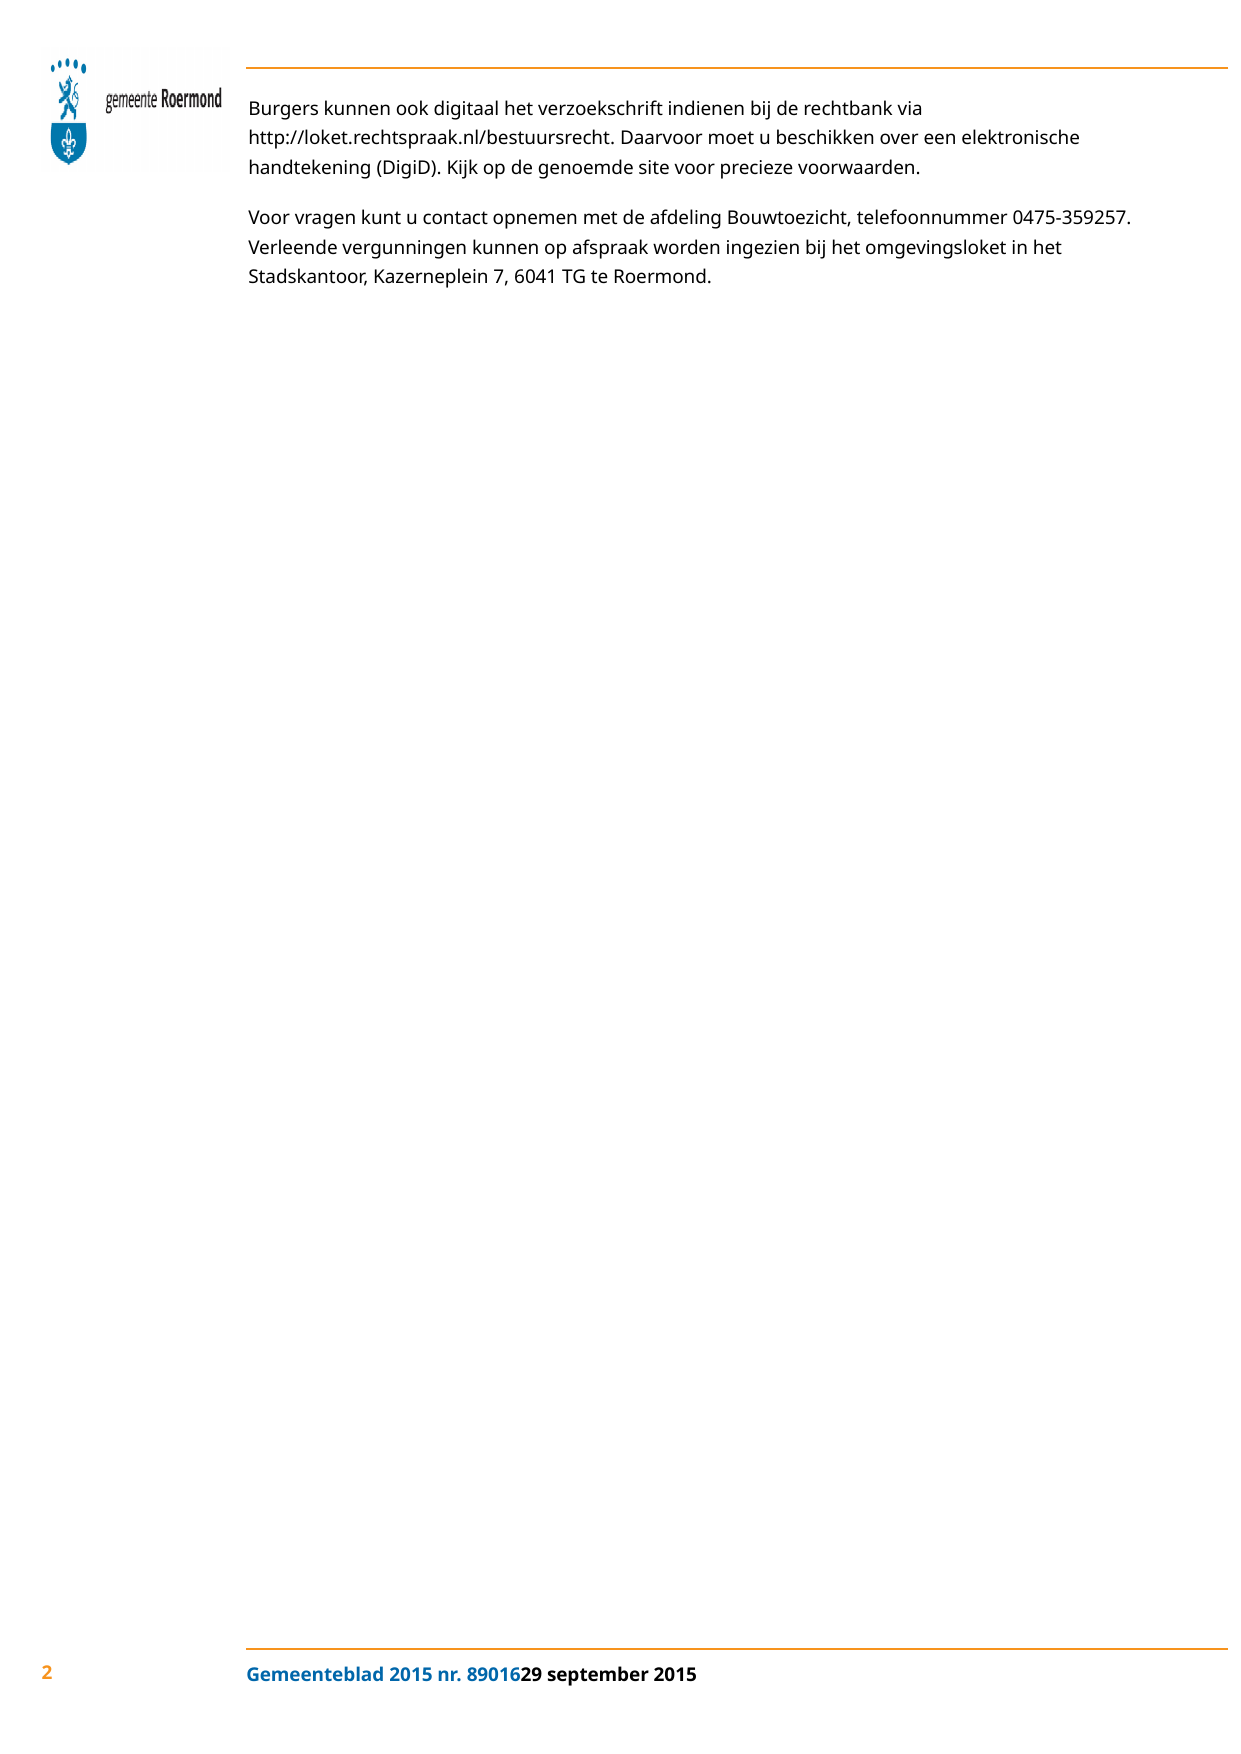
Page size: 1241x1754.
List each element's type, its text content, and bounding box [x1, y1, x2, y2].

text Burgers kunnen ook digitaal het verzoekschrift indienen bij de rechtbank via http://loket.rechtspraak.nl/bestuursrecht. Daarvoor moet u beschikken over een elektronische handtekening (DigiD). Kijk op de genoemde site voor precieze voorwaarden. [248, 95, 1152, 180]
text Voor vragen kunt u contact opnemen met de afdeling Bouwtoezicht, telefoonnummer 0475-359257. Verleende vergunningen kunnen op afspraak worden ingezien bij het omgevingsloket in het Stadskantoor, Kazerneplein 7, 6041 TG te Roermond. [248, 204, 1152, 289]
picture [41, 47, 231, 172]
